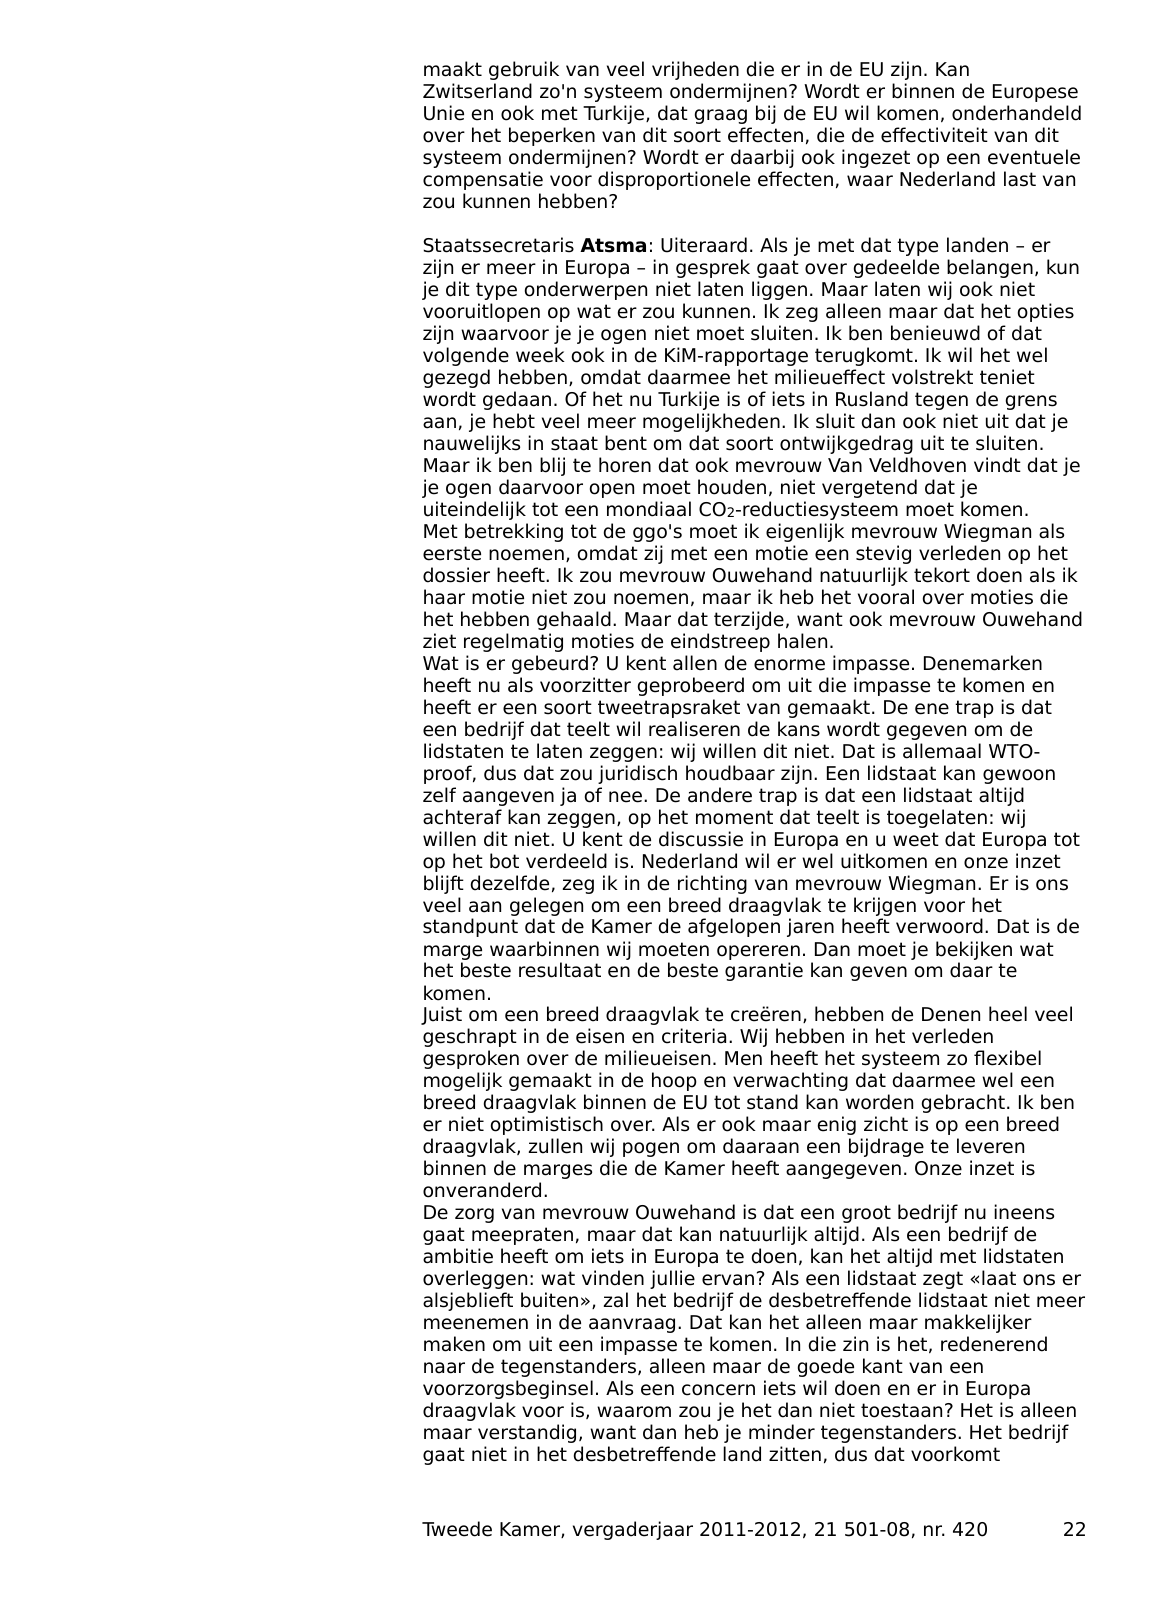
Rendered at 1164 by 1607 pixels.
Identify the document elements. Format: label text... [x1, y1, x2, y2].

text Staatssecretaris Atsma: Uiteraard. Als je met dat type landen – er zijn er meer in Europa – in gesprek gaat over gedeelde belangen, kun je dit type onderwerpen niet laten liggen. Maar laten wij ook niet vooruitlopen op wat er zou kunnen. Ik zeg alleen maar dat het opties zijn waarvoor je je ogen niet moet sluiten. Ik ben benieuwd of dat volgende week ook in de KiM-rapportage terugkomt. Ik wil het wel gezegd hebben, omdat daarmee het milieueffect volstrekt teniet wordt gedaan. Of het nu Turkije is of iets in Rusland tegen de grens aan, je hebt veel meer mogelijkheden. Ik sluit dan ook niet uit dat je nauwelijks in staat bent om dat soort ontwijkgedrag uit te sluiten. Maar ik ben blij te horen dat ook mevrouw Van Veldhoven vindt dat je je ogen daarvoor open moet houden, niet vergetend dat je uiteindelijk tot een mondiaal CO2-reductiesysteem moet komen. [422, 235, 1087, 521]
text Met betrekking tot de ggo's moet ik eigenlijk mevrouw Wiegman als eerste noemen, omdat zij met een motie een stevig verleden op het dossier heeft. Ik zou mevrouw Ouwehand natuurlijk tekort doen als ik haar motie niet zou noemen, maar ik heb het vooral over moties die het hebben gehaald. Maar dat terzijde, want ook mevrouw Ouwehand ziet regelmatig moties de eindstreep halen. [422, 521, 1087, 653]
text Juist om een breed draagvlak te creëren, hebben de Denen heel veel geschrapt in de eisen en criteria. Wij hebben in het verleden gesproken over de milieueisen. Men heeft het systeem zo flexibel mogelijk gemaakt in de hoop en verwachting dat daarmee wel een breed draagvlak binnen de EU tot stand kan worden gebracht. Ik ben er niet optimistisch over. Als er ook maar enig zicht is op een breed draagvlak, zullen wij pogen om daaraan een bijdrage te leveren binnen de marges die de Kamer heeft aangegeven. Onze inzet is onveranderd. [422, 1004, 1087, 1202]
text De zorg van mevrouw Ouwehand is dat een groot bedrijf nu ineens gaat meepraten, maar dat kan natuurlijk altijd. Als een bedrijf de ambitie heeft om iets in Europa te doen, kan het altijd met lidstaten overleggen: wat vinden jullie ervan? Als een lidstaat zegt «laat ons er alsjeblieft buiten», zal het bedrijf de desbetreffende lidstaat niet meer meenemen in de aanvraag. Dat kan het alleen maar makkelijker maken om uit een impasse te komen. In die zin is het, redenerend naar de tegenstanders, alleen maar de goede kant van een voorzorgsbeginsel. Als een concern iets wil doen en er in Europa draagvlak voor is, waarom zou je het dan niet toestaan? Het is alleen maar verstandig, want dan heb je minder tegenstanders. Het bedrijf gaat niet in het desbetreffende land zitten, dus dat voorkomt [422, 1202, 1087, 1466]
text maakt gebruik van veel vrijheden die er in de EU zijn. Kan Zwitserland zo'n systeem ondermijnen? Wordt er binnen de Europese Unie en ook met Turkije, dat graag bij de EU wil komen, onderhandeld over het beperken van dit soort effecten, die de effectiviteit van dit systeem ondermijnen? Wordt er daarbij ook ingezet op een eventuele compensatie voor disproportionele effecten, waar Nederland last van zou kunnen hebben? [422, 59, 1087, 213]
text Wat is er gebeurd? U kent allen de enorme impasse. Denemarken heeft nu als voorzitter geprobeerd om uit die impasse te komen en heeft er een soort tweetrapsraket van gemaakt. De ene trap is dat een bedrijf dat teelt wil realiseren de kans wordt gegeven om de lidstaten te laten zeggen: wij willen dit niet. Dat is allemaal WTO-proof, dus dat zou juridisch houdbaar zijn. Een lidstaat kan gewoon zelf aangeven ja of nee. De andere trap is dat een lidstaat altijd achteraf kan zeggen, op het moment dat teelt is toegelaten: wij willen dit niet. U kent de discussie in Europa en u weet dat Europa tot op het bot verdeeld is. Nederland wil er wel uitkomen en onze inzet blijft dezelfde, zeg ik in de richting van mevrouw Wiegman. Er is ons veel aan gelegen om een breed draagvlak te krijgen voor het standpunt dat de Kamer de afgelopen jaren heeft verwoord. Dat is de marge waarbinnen wij moeten opereren. Dan moet je bekijken wat het beste resultaat en de beste garantie kan geven om daar te komen. [422, 653, 1087, 1004]
